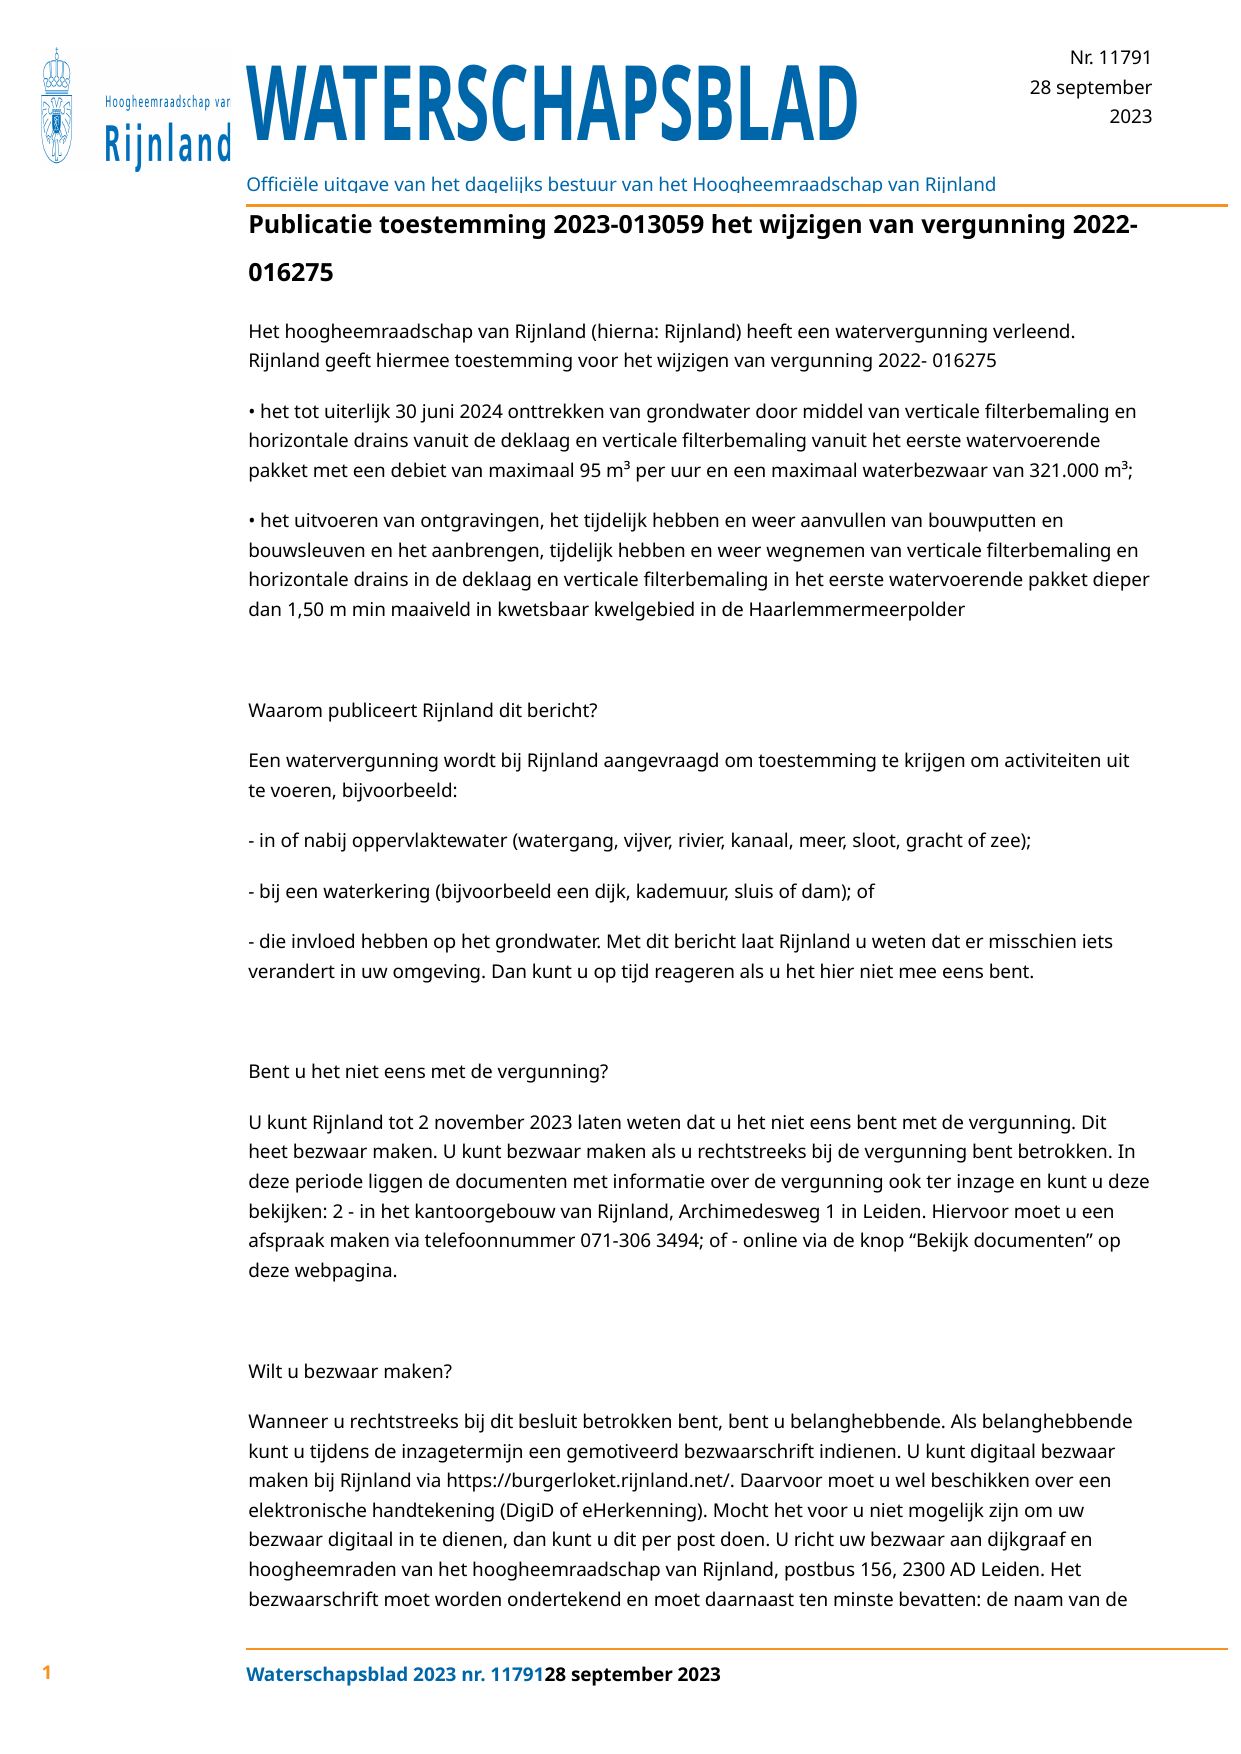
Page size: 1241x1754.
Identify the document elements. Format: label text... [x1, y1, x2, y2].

text - in of nabij oppervlaktewater (watergang, vijver, rivier, kanaal, meer, sloot, gracht of zee); [248, 827, 1152, 853]
picture [41, 47, 231, 172]
text U kunt Rijnland tot 2 november 2023 laten weten dat u het niet eens bent met de vergunning. Dit heet bezwaar maken. U kunt bezwaar maken als u rechtstreeks bij de vergunning bent betrokken. In deze periode liggen de documenten met informatie over de vergunning ook ter inzage en kunt u deze bekijken: 2 - in het kantoorgebouw van Rijnland, Archimedesweg 1 in Leiden. Hiervoor moet u een afspraak maken via telefoonnummer 071-306 3494; of - online via de knop “Bekijk documenten” op deze webpagina. [248, 1109, 1152, 1283]
text Bent u het niet eens met de vergunning? [248, 1059, 1152, 1084]
text Wilt u bezwaar maken? [248, 1358, 1152, 1384]
text • het tot uiterlijk 30 juni 2024 onttrekken van grondwater door middel van verticale filterbemaling en horizontale drains vanuit de deklaag en verticale filterbemaling vanuit het eerste watervoerende pakket met een debiet van maximaal 95 m³ per uur en een maximaal waterbezwaar van 321.000 m³; [248, 398, 1152, 483]
text Een watervergunning wordt bij Rijnland aangevraagd om toestemming te krijgen om activiteiten uit te voeren, bijvoorbeeld: [248, 747, 1152, 803]
text Het hoogheemraadschap van Rijnland (hierna: Rijnland) heeft een watervergunning verleend. Rijnland geeft hiermee toestemming voor het wijzigen van vergunning 2022- 016275 [248, 318, 1152, 373]
text • het uitvoeren van ontgravingen, het tijdelijk hebben en weer aanvullen van bouwputten en bouwsleuven en het aanbrengen, tijdelijk hebben en weer wegnemen van verticale filterbemaling en horizontale drains in de deklaag en verticale filterbemaling in het eerste watervoerende pakket dieper dan 1,50 m min maaiveld in kwetsbaar kwelgebied in de Haarlemmermeerpolder [248, 507, 1152, 622]
text Wanneer u rechtstreeks bij dit besluit betrokken bent, bent u belanghebbende. Als belanghebbende kunt u tijdens de inzagetermijn een gemotiveerd bezwaarschrift indienen. U kunt digitaal bezwaar maken bij Rijnland via https://burgerloket.rijnland.net/. Daarvoor moet u wel beschikken over een elektronische handtekening (DigiD of eHerkenning). Mocht het voor u niet mogelijk zijn om uw bezwaar digitaal in te dienen, dan kunt u dit per post doen. U richt uw bezwaar aan dijkgraaf en hoogheemraden van het hoogheemraadschap van Rijnland, postbus 156, 2300 AD Leiden. Het bezwaarschrift moet worden ondertekend en moet daarnaast ten minste bevatten: de naam van de [248, 1408, 1152, 1612]
text Publicatie toestemming 2023-013059 het wijzigen van vergunning 2022-016275 [248, 207, 1152, 288]
text - die invloed hebben op het grondwater. Met dit bericht laat Rijnland u weten dat er misschien iets verandert in uw omgeving. Dan kunt u op tijd reageren als u het hier niet mee eens bent. [248, 928, 1152, 984]
text - bij een waterkering (bijvoorbeeld een dijk, kademuur, sluis of dam); of [248, 878, 1152, 904]
text Waarom publiceert Rijnland dit bericht? [248, 697, 1152, 723]
